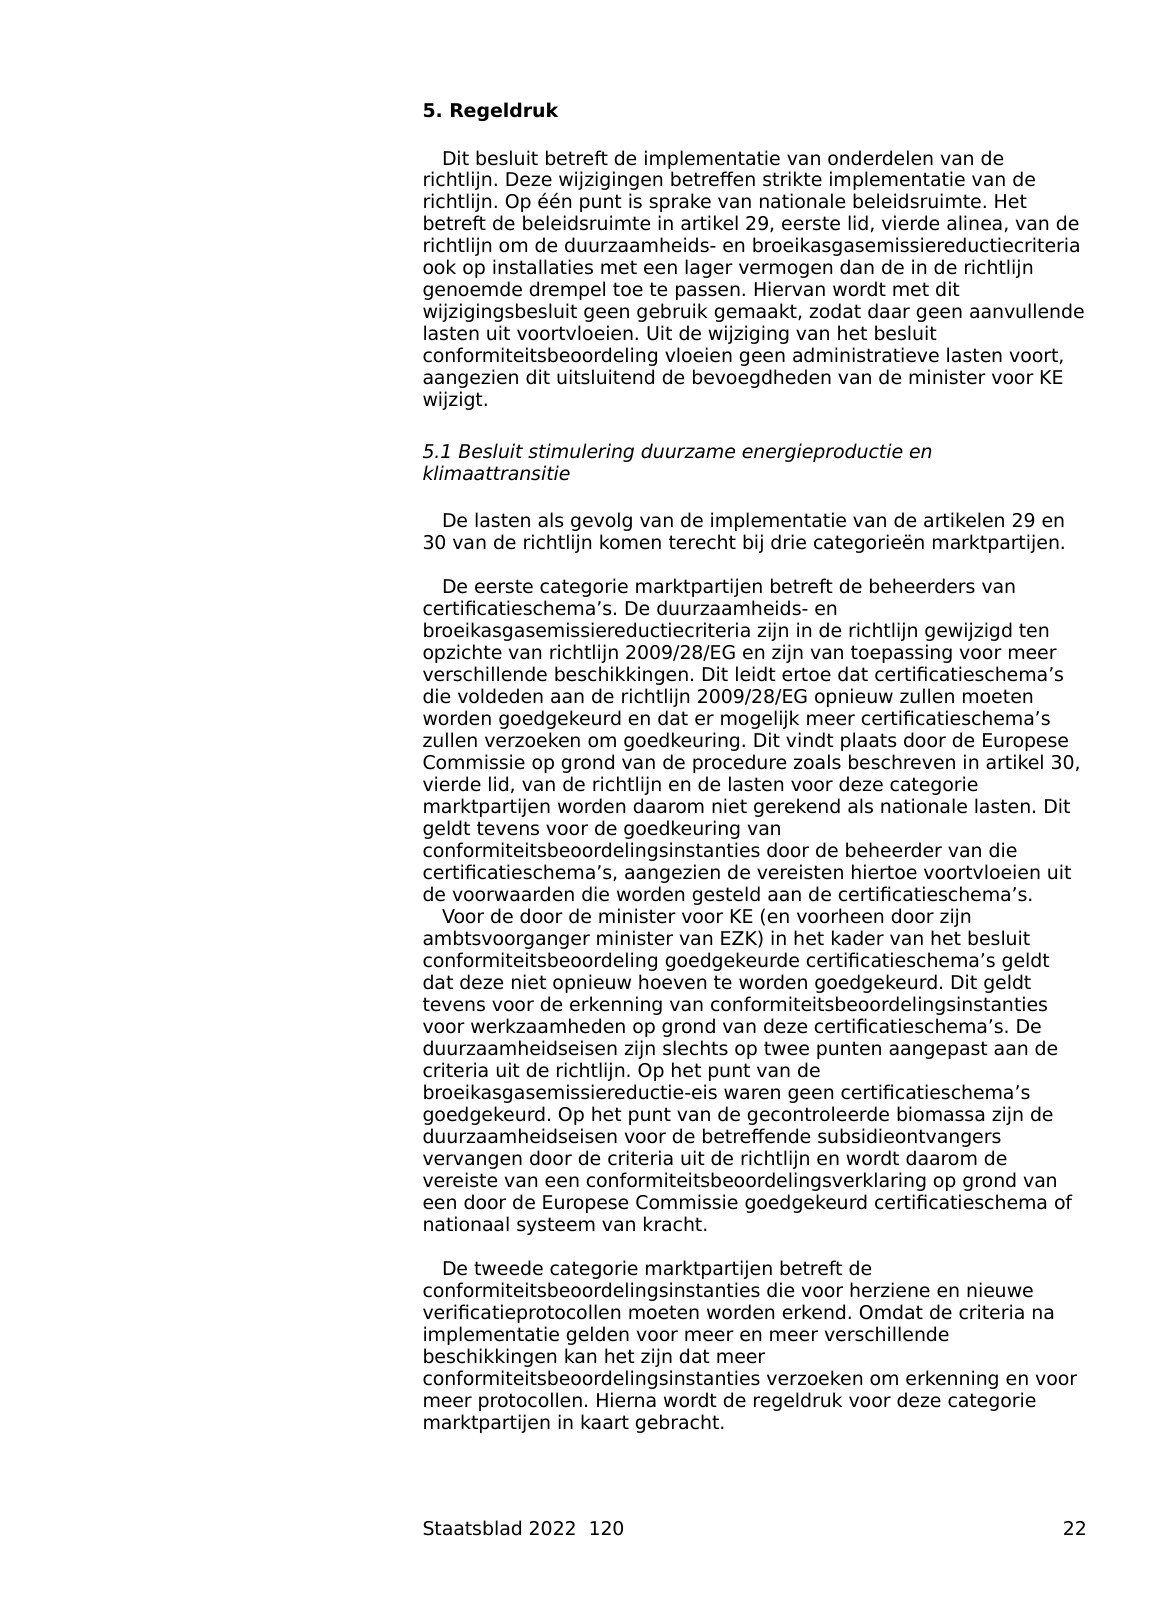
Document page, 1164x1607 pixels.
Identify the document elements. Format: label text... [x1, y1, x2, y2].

subtitle 5.1 Besluit stimulering duurzame energieproductie en klimaattransitie [422, 441, 1087, 485]
text De tweede categorie marktpartijen betreft de conformiteitsbeoordelingsinstanties die voor herziene en nieuwe verificatieprotocollen moeten worden erkend. Omdat de criteria na implementatie gelden voor meer en meer verschillende beschikkingen kan het zijn dat meer conformiteitsbeoordelingsinstanties verzoeken om erkenning en voor meer protocollen. Hierna wordt de regeldruk voor deze categorie marktpartijen in kaart gebracht. [422, 1258, 1087, 1434]
text Voor de door de minister voor KE (en voorheen door zijn ambtsvoorganger minister van EZK) in het kader van het besluit conformiteitsbeoordeling goedgekeurde certificatieschema’s geldt dat deze niet opnieuw hoeven te worden goedgekeurd. Dit geldt tevens voor de erkenning van conformiteitsbeoordelingsinstanties voor werkzaamheden op grond van deze certificatieschema’s. De duurzaamheidseisen zijn slechts op twee punten aangepast aan de criteria uit de richtlijn. Op het punt van de broeikasgasemissiereductie-eis waren geen certificatieschema’s goedgekeurd. Op het punt van de gecontroleerde biomassa zijn de duurzaamheidseisen voor de betreffende subsidieontvangers vervangen door de criteria uit de richtlijn en wordt daarom de vereiste van een conformiteitsbeoordelingsverklaring op grond van een door de Europese Commissie goedgekeurd certificatieschema of nationaal systeem van kracht. [422, 906, 1087, 1236]
text Dit besluit betreft de implementatie van onderdelen van de richtlijn. Deze wijzigingen betreffen strikte implementatie van de richtlijn. Op één punt is sprake van nationale beleidsruimte. Het betreft de beleidsruimte in artikel 29, eerste lid, vierde alinea, van de richtlijn om de duurzaamheids- en broeikasgasemissiereductiecriteria ook op installaties met een lager vermogen dan de in de richtlijn genoemde drempel toe te passen. Hiervan wordt met dit wijzigingsbesluit geen gebruik gemaakt, zodat daar geen aanvullende lasten uit voortvloeien. Uit de wijziging van het besluit conformiteitsbeoordeling vloeien geen administratieve lasten voort, aangezien dit uitsluitend de bevoegdheden van de minister voor KE wijzigt. [422, 147, 1087, 411]
text De lasten als gevolg van de implementatie van de artikelen 29 en 30 van de richtlijn komen terecht bij drie categorieën marktpartijen. [422, 510, 1087, 554]
text De eerste categorie marktpartijen betreft de beheerders van certificatieschema’s. De duurzaamheids- en broeikasgasemissiereductiecriteria zijn in de richtlijn gewijzigd ten opzichte van richtlijn 2009/28/EG en zijn van toepassing voor meer verschillende beschikkingen. Dit leidt ertoe dat certificatieschema’s die voldeden aan de richtlijn 2009/28/EG opnieuw zullen moeten worden goedgekeurd en dat er mogelijk meer certificatieschema’s zullen verzoeken om goedkeuring. Dit vindt plaats door de Europese Commissie op grond van de procedure zoals beschreven in artikel 30, vierde lid, van de richtlijn en de lasten voor deze categorie marktpartijen worden daarom niet gerekend als nationale lasten. Dit geldt tevens voor de goedkeuring van conformiteitsbeoordelingsinstanties door de beheerder van die certificatieschema’s, aangezien de vereisten hiertoe voortvloeien uit de voorwaarden die worden gesteld aan de certificatieschema’s. [422, 576, 1087, 906]
subtitle 5. Regeldruk [422, 100, 1087, 122]
